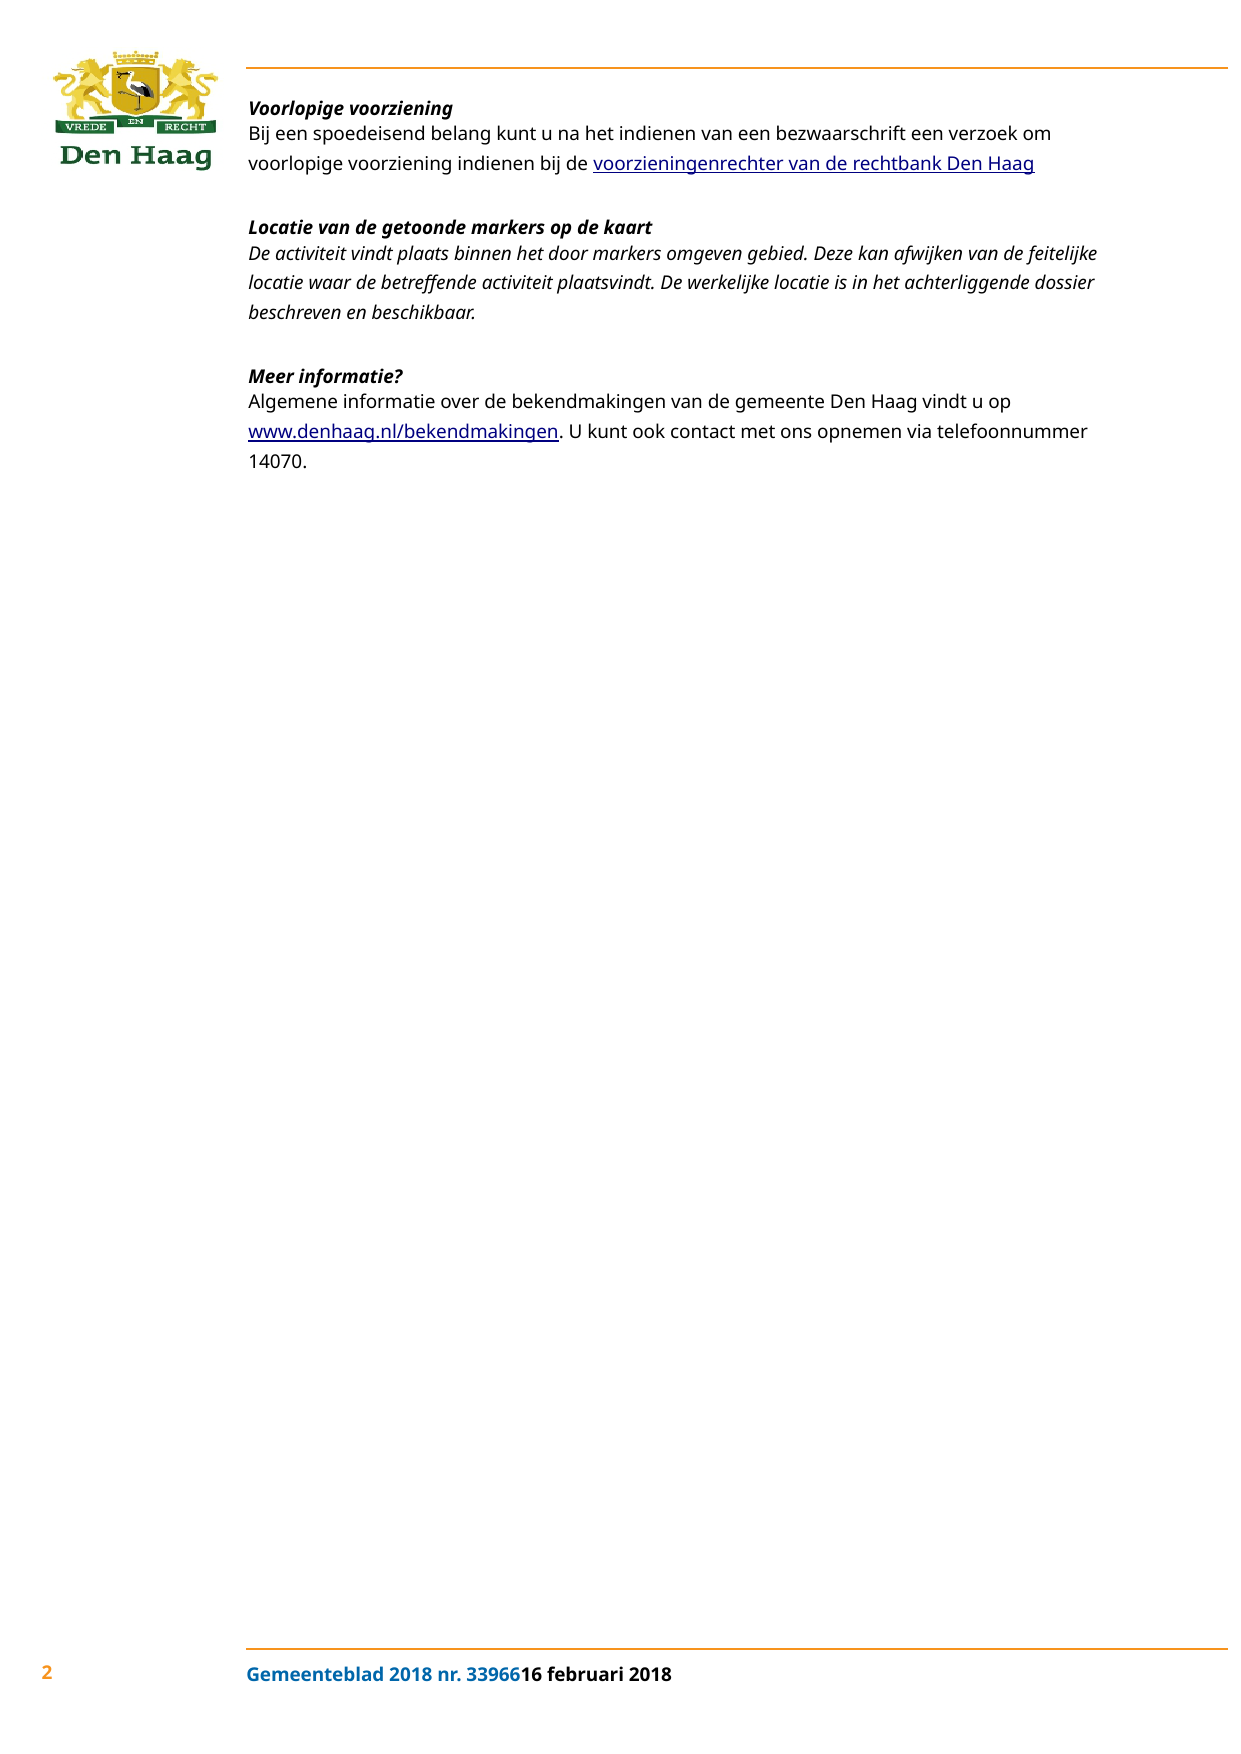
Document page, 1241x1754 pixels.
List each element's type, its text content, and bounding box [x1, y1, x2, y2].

text Algemene informatie over de bekendmakingen van de gemeente Den Haag vindt u op www.denhaag.nl/bekendmakingen. U kunt ook contact met ons opnemen via telefoonnummer 14070. [248, 389, 1152, 473]
picture [41, 47, 231, 172]
text Bij een spoedeisend belang kunt u na het indienen van een bezwaarschrift een verzoek om voorlopige voorziening indienen bij de voorzieningenrechter van de rechtbank Den Haag [248, 121, 1152, 176]
text Voorlopige voorziening [248, 95, 1152, 121]
text Meer informatie? [248, 363, 1152, 389]
text Locatie van de getoonde markers op de kaart [248, 214, 1152, 240]
text De activiteit vindt plaats binnen het door markers omgeven gebied. Deze kan afwijken van de feitelijke locatie waar de betreffende activiteit plaatsvindt. De werkelijke locatie is in het achterliggende dossier beschreven en beschikbaar. [248, 240, 1152, 325]
